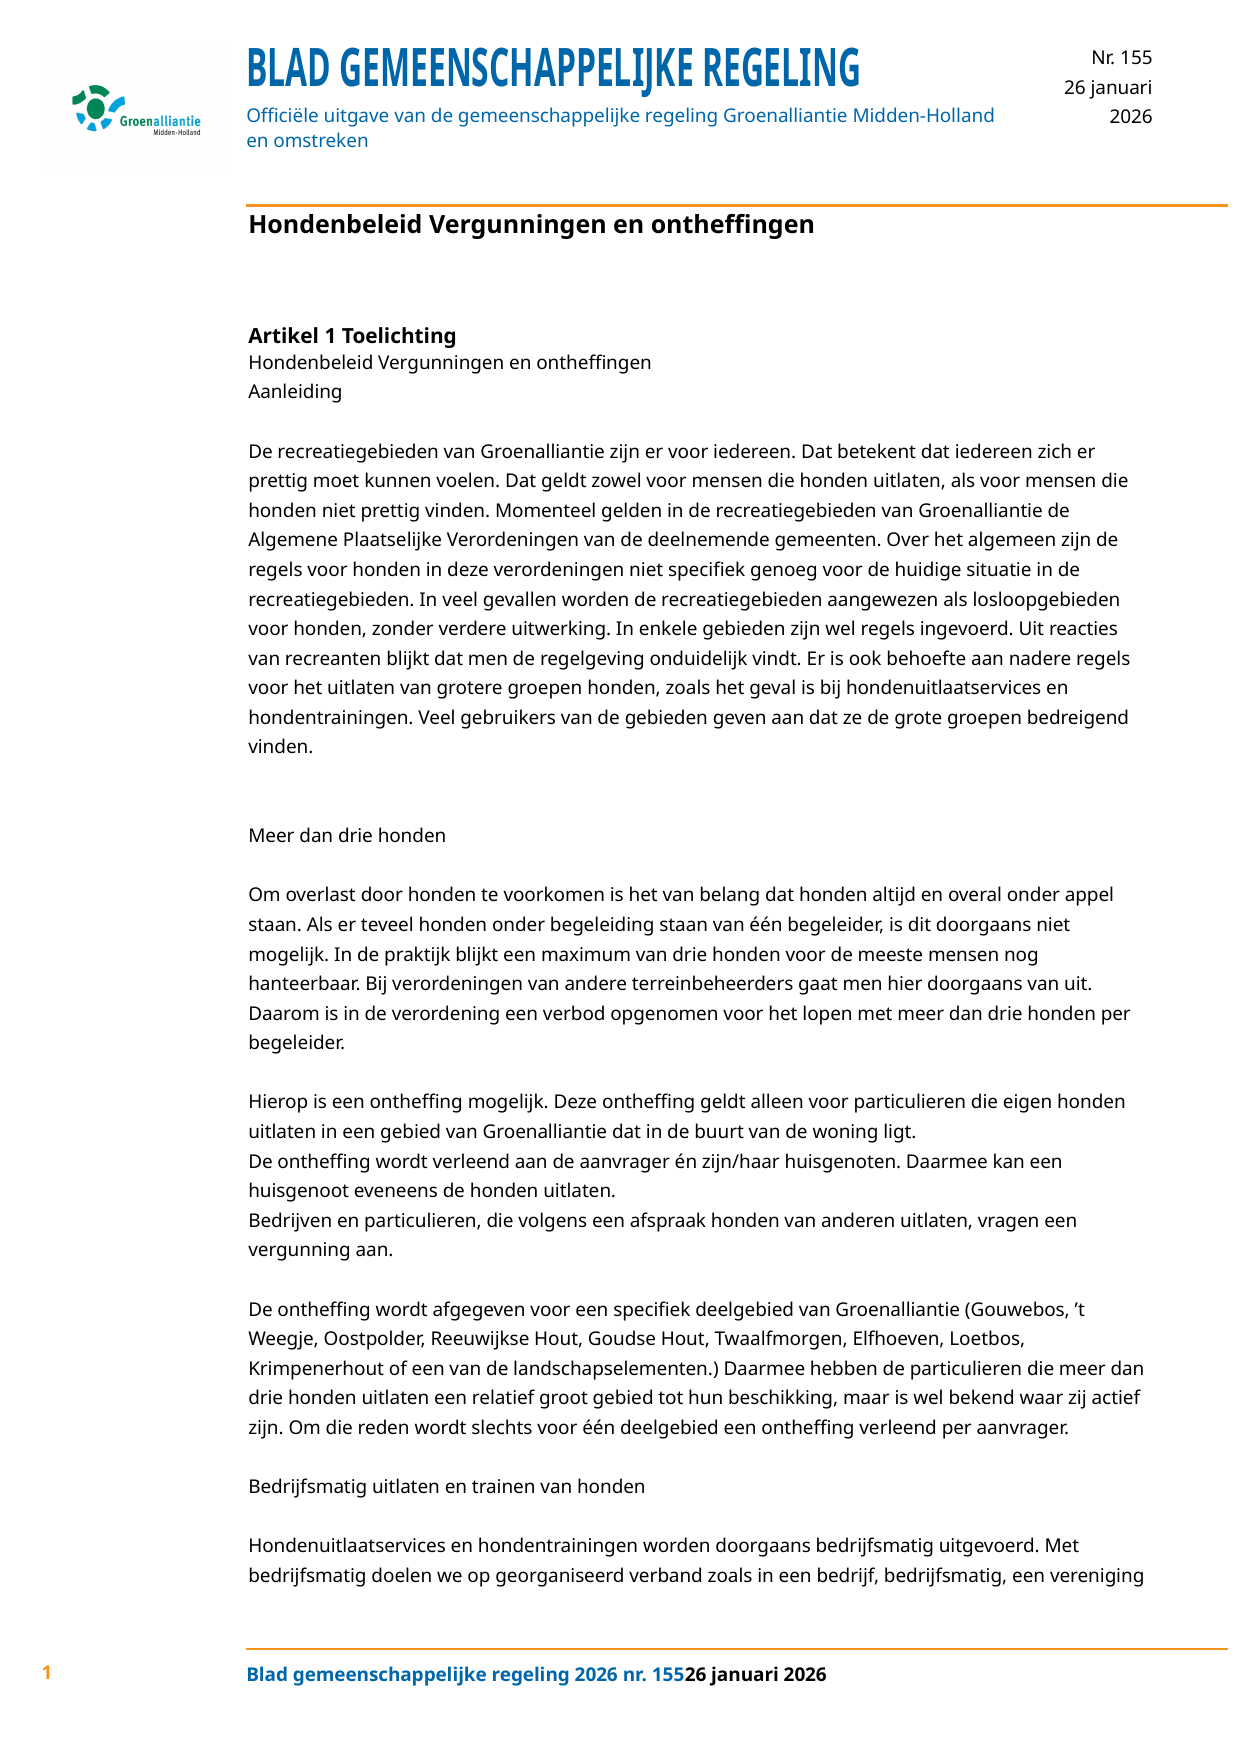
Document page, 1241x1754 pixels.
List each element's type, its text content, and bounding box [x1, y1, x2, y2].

text Aanleiding [248, 379, 1152, 404]
text Hierop is een ontheffing mogelijk. Deze ontheffing geldt alleen voor particulieren die eigen honden uitlaten in een gebied van Groenalliantie dat in de buurt van de woning ligt. [248, 1089, 1152, 1144]
text Om overlast door honden te voorkomen is het van belang dat honden altijd en overal onder appel staan. Als er teveel honden onder begeleiding staan van één begeleider, is dit doorgaans niet mogelijk. In de praktijk blijkt een maximum van drie honden voor de meeste mensen nog hanteerbaar. Bij verordeningen van andere terreinbeheerders gaat men hier doorgaans van uit. Daarom is in de verordening een verbod opgenomen voor het lopen met meer dan drie honden per begeleider. [248, 882, 1152, 1055]
picture [41, 47, 231, 172]
text Hondenuitlaatservices en hondentrainingen worden doorgaans bedrijfsmatig uitgevoerd. Met bedrijfsmatig doelen we op georganiseerd verband zoals in een bedrijf, bedrijfsmatig, een vereniging [248, 1532, 1152, 1588]
text Bedrijven en particulieren, die volgens een afspraak honden van anderen uitlaten, vragen een vergunning aan. [248, 1207, 1152, 1262]
text Hondenbeleid Vergunningen en ontheffingen [248, 207, 1152, 241]
text De ontheffing wordt afgegeven voor een specifiek deelgebied van Groenalliantie (Gouwebos, ’t Weegje, Oostpolder, Reeuwijkse Hout, Goudse Hout, Twaalfmorgen, Elfhoeven, Loetbos, Krimpenerhout of een van de landschapselementen.) Daarmee hebben de particulieren die meer dan drie honden uitlaten een relatief groot gebied tot hun beschikking, maar is wel bekend waar zij actief zijn. Om die reden wordt slechts voor één deelgebied een ontheffing verleend per aanvrager. [248, 1296, 1152, 1440]
text Artikel 1 Toelichting [248, 321, 1152, 349]
text Meer dan drie honden [248, 822, 1152, 848]
text Hondenbeleid Vergunningen en ontheffingen [248, 349, 1152, 375]
text Bedrijfsmatig uitlaten en trainen van honden [248, 1473, 1152, 1499]
text De recreatiegebieden van Groenalliantie zijn er voor iedereen. Dat betekent dat iedereen zich er prettig moet kunnen voelen. Dat geldt zowel voor mensen die honden uitlaten, als voor mensen die honden niet prettig vinden. Momenteel gelden in de recreatiegebieden van Groenalliantie de Algemene Plaatselijke Verordeningen van de deelnemende gemeenten. Over het algemeen zijn de regels voor honden in deze verordeningen niet specifiek genoeg voor de huidige situatie in de recreatiegebieden. In veel gevallen worden de recreatiegebieden aangewezen als losloopgebieden voor honden, zonder verdere uitwerking. In enkele gebieden zijn wel regels ingevoerd. Uit reacties van recreanten blijkt dat men de regelgeving onduidelijk vindt. Er is ook behoefte aan nadere regels voor het uitlaten van grotere groepen honden, zoals het geval is bij hondenuitlaatservices en hondentrainingen. Veel gebruikers van de gebieden geven aan dat ze de grote groepen bedreigend vinden. [248, 438, 1152, 759]
text De ontheffing wordt verleend aan de aanvrager én zijn/haar huisgenoten. Daarmee kan een huisgenoot eveneens de honden uitlaten. [248, 1148, 1152, 1203]
